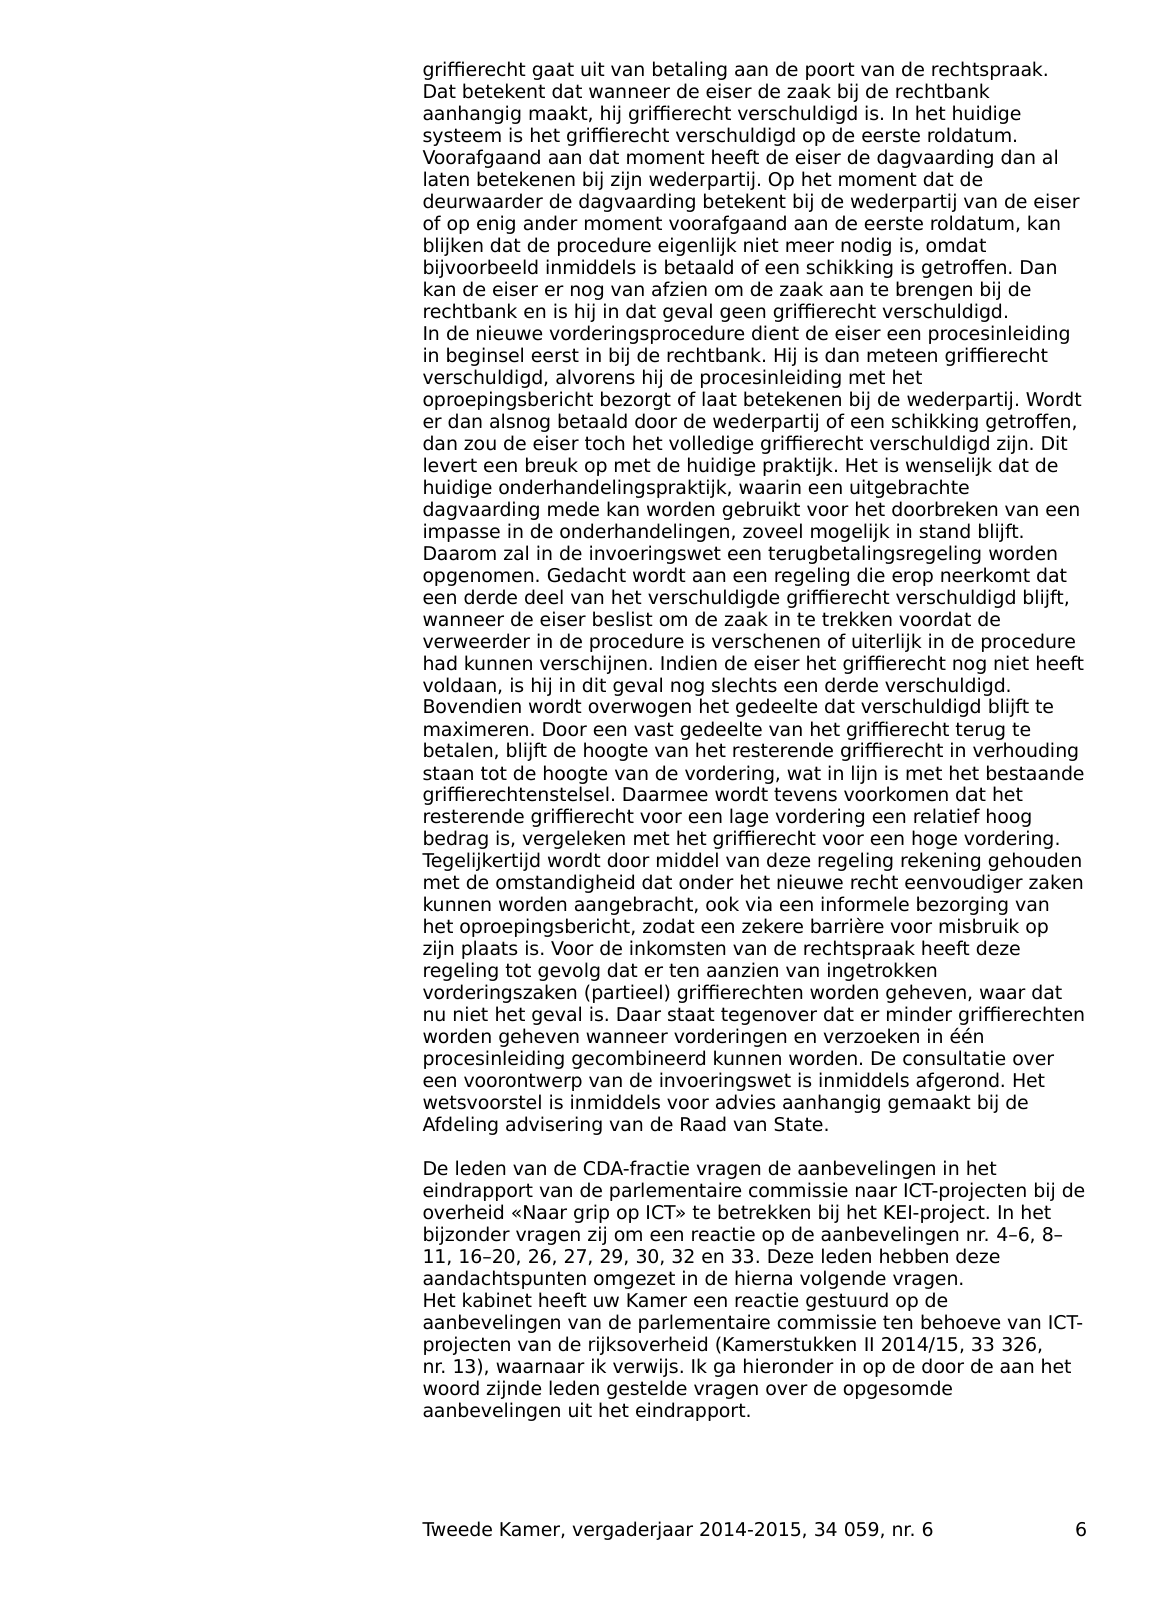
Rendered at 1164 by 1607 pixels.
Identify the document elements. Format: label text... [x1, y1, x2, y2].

text De leden van de CDA-fractie vragen de aanbevelingen in het eindrapport van de parlementaire commissie naar ICT-projecten bij de overheid «Naar grip op ICT» te betrekken bij het KEI-project. In het bijzonder vragen zij om een reactie op de aanbevelingen nr. 4–6, 8–11, 16–20, 26, 27, 29, 30, 32 en 33. Deze leden hebben deze aandachtspunten omgezet in de hierna volgende vragen. [422, 1158, 1087, 1290]
text Het kabinet heeft uw Kamer een reactie gestuurd op de aanbevelingen van de parlementaire commissie ten behoeve van ICT-projecten van de rijksoverheid (Kamerstukken II 2014/15, 33 326, nr. 13), waarnaar ik verwijs. Ik ga hieronder in op de door de aan het woord zijnde leden gestelde vragen over de opgesomde aanbevelingen uit het eindrapport. [422, 1290, 1087, 1422]
text griffierecht gaat uit van betaling aan de poort van de rechtspraak. Dat betekent dat wanneer de eiser de zaak bij de rechtbank aanhangig maakt, hij griffierecht verschuldigd is. In het huidige systeem is het griffierecht verschuldigd op de eerste roldatum. Voorafgaand aan dat moment heeft de eiser de dagvaarding dan al laten betekenen bij zijn wederpartij. Op het moment dat de deurwaarder de dagvaarding betekent bij de wederpartij van de eiser of op enig ander moment voorafgaand aan de eerste roldatum, kan blijken dat de procedure eigenlijk niet meer nodig is, omdat bijvoorbeeld inmiddels is betaald of een schikking is getroffen. Dan kan de eiser er nog van afzien om de zaak aan te brengen bij de rechtbank en is hij in dat geval geen griffierecht verschuldigd. [422, 59, 1087, 323]
text In de nieuwe vorderingsprocedure dient de eiser een procesinleiding in beginsel eerst in bij de rechtbank. Hij is dan meteen griffierecht verschuldigd, alvorens hij de procesinleiding met het oproepingsbericht bezorgt of laat betekenen bij de wederpartij. Wordt er dan alsnog betaald door de wederpartij of een schikking getroffen, dan zou de eiser toch het volledige griffierecht verschuldigd zijn. Dit levert een breuk op met de huidige praktijk. Het is wenselijk dat de huidige onderhandelingspraktijk, waarin een uitgebrachte dagvaarding mede kan worden gebruikt voor het doorbreken van een impasse in de onderhandelingen, zoveel mogelijk in stand blijft. Daarom zal in de invoeringswet een terugbetalingsregeling worden opgenomen. Gedacht wordt aan een regeling die erop neerkomt dat een derde deel van het verschuldigde griffierecht verschuldigd blijft, wanneer de eiser beslist om de zaak in te trekken voordat de verweerder in de procedure is verschenen of uiterlijk in de procedure had kunnen verschijnen. Indien de eiser het griffierecht nog niet heeft voldaan, is hij in dit geval nog slechts een derde verschuldigd. Bovendien wordt overwogen het gedeelte dat verschuldigd blijft te maximeren. Door een vast gedeelte van het griffierecht terug te betalen, blijft de hoogte van het resterende griffierecht in verhouding staan tot de hoogte van de vordering, wat in lijn is met het bestaande griffierechtenstelsel. Daarmee wordt tevens voorkomen dat het resterende griffierecht voor een lage vordering een relatief hoog bedrag is, vergeleken met het griffierecht voor een hoge vordering. Tegelijkertijd wordt door middel van deze regeling rekening gehouden met de omstandigheid dat onder het nieuwe recht eenvoudiger zaken kunnen worden aangebracht, ook via een informele bezorging van het oproepingsbericht, zodat een zekere barrière voor misbruik op zijn plaats is. Voor de inkomsten van de rechtspraak heeft deze regeling tot gevolg dat er ten aanzien van ingetrokken vorderingszaken (partieel) griffierechten worden geheven, waar dat nu niet het geval is. Daar staat tegenover dat er minder griffierechten worden geheven wanneer vorderingen en verzoeken in één procesinleiding gecombineerd kunnen worden. De consultatie over een voorontwerp van de invoeringswet is inmiddels afgerond. Het wetsvoorstel is inmiddels voor advies aanhangig gemaakt bij de Afdeling advisering van de Raad van State. [422, 323, 1087, 1136]
